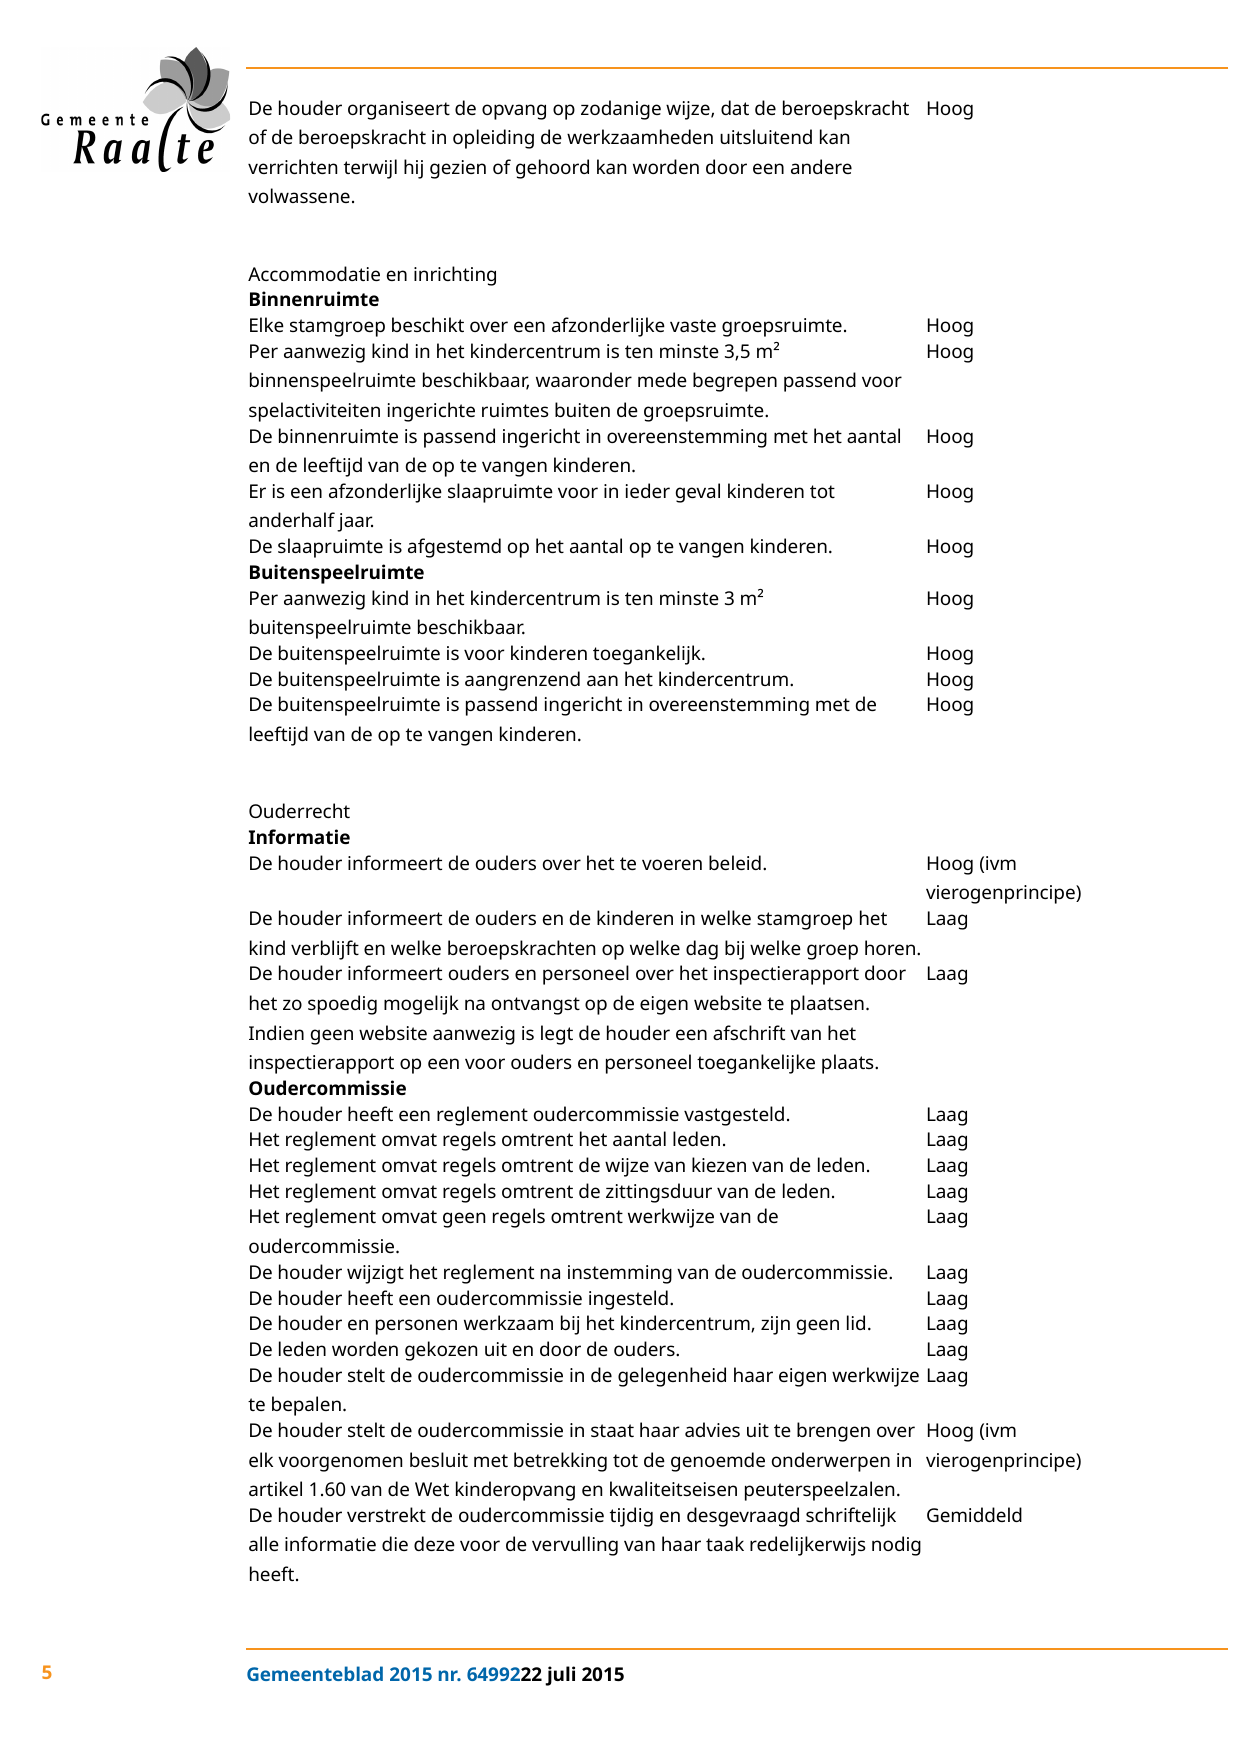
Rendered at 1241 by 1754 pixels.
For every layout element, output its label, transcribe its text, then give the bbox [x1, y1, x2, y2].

table_cell Laag [926, 1101, 1152, 1126]
table_cell [926, 559, 1152, 585]
table_cell Oudercommissie [248, 1075, 926, 1101]
picture [41, 47, 231, 172]
table_cell Hoog [926, 338, 1152, 423]
table_cell De houder informeert de ouders en de kinderen in welke stamgroep het kind verblijft en welke beroepskrachten op welke dag bij welke groep horen. [248, 905, 926, 961]
table_cell De houder en personen werkzaam bij het kindercentrum, zijn geen lid. [248, 1310, 926, 1336]
table_cell Hoog [926, 666, 1152, 692]
table_cell De houder informeert de ouders over het te voeren beleid. [248, 850, 926, 905]
table_cell De buitenspeelruimte is passend ingericht in overeenstemming met de leeftijd van de op te vangen kinderen. [248, 692, 926, 747]
table_cell De houder stelt de oudercommissie in staat haar advies uit te brengen over elk voorgenomen besluit met betrekking tot de genoemde onderwerpen in artikel 1.60 van de Wet kinderopvang en kwaliteitseisen peuterspeelzalen. [248, 1417, 926, 1502]
table_cell Hoog [926, 585, 1152, 640]
table_cell Informatie [248, 824, 926, 850]
table_cell Hoog (ivm vierogenprincipe) [926, 850, 1152, 905]
table_cell Per aanwezig kind in het kindercentrum is ten minste 3,5 m² binnenspeelruimte beschikbaar, waaronder mede begrepen passend voor spelactiviteiten ingerichte ruimtes buiten de groepsruimte. [248, 338, 926, 423]
table_cell Hoog [926, 692, 1152, 747]
table_cell Hoog [926, 95, 1152, 209]
table_cell Laag [926, 1152, 1152, 1178]
table_cell Laag [926, 1310, 1152, 1336]
table_cell De leden worden gekozen uit en door de ouders. [248, 1336, 926, 1362]
table_cell Het reglement omvat regels omtrent de zittingsduur van de leden. [248, 1178, 926, 1204]
table_cell Laag [926, 1362, 1152, 1417]
table_cell Laag [926, 1259, 1152, 1285]
table_header [926, 261, 1152, 286]
table_cell Laag [926, 1204, 1152, 1259]
table_cell [926, 286, 1152, 312]
table_cell Het reglement omvat regels omtrent de wijze van kiezen van de leden. [248, 1152, 926, 1178]
table_cell De buitenspeelruimte is aangrenzend aan het kindercentrum. [248, 666, 926, 692]
table_cell De houder informeert ouders en personeel over het inspectierapport door het zo spoedig mogelijk na ontvangst op de eigen website te plaatsen. Indien geen website aanwezig is legt de houder een afschrift van het inspectierapport op een voor ouders en personeel toegankelijke plaats. [248, 961, 926, 1075]
table_cell Er is een afzonderlijke slaapruimte voor in ieder geval kinderen tot anderhalf jaar. [248, 478, 926, 533]
table_cell De binnenruimte is passend ingericht in overeenstemming met het aantal en de leeftijd van de op te vangen kinderen. [248, 423, 926, 478]
table_cell Laag [926, 905, 1152, 961]
table_cell Buitenspeelruimte [248, 559, 926, 585]
table_cell Het reglement omvat regels omtrent het aantal leden. [248, 1126, 926, 1152]
table_cell De houder verstrekt de oudercommissie tijdig en desgevraagd schriftelijk alle informatie die deze voor de vervulling van haar taak redelijkerwijs nodig heeft. [248, 1502, 926, 1587]
table_cell Elke stamgroep beschikt over een afzonderlijke vaste groepsruimte. [248, 312, 926, 338]
table_cell De slaapruimte is afgestemd op het aantal op te vangen kinderen. [248, 534, 926, 559]
table_cell Hoog [926, 423, 1152, 478]
table_cell Hoog (ivm vierogenprincipe) [926, 1417, 1152, 1502]
table_cell Hoog [926, 478, 1152, 533]
table_header Accommodatie en inrichting [248, 261, 926, 286]
table_cell Hoog [926, 640, 1152, 666]
table_cell Per aanwezig kind in het kindercentrum is ten minste 3 m² buitenspeelruimte beschikbaar. [248, 585, 926, 640]
table_cell De buitenspeelruimte is voor kinderen toegankelijk. [248, 640, 926, 666]
table_cell Binnenruimte [248, 286, 926, 312]
table_cell De houder organiseert de opvang op zodanige wijze, dat de beroepskracht of de beroepskracht in opleiding de werkzaamheden uitsluitend kan verrichten terwijl hij gezien of gehoord kan worden door een andere volwassene. [248, 95, 926, 209]
table_cell Laag [926, 1178, 1152, 1204]
table_header [926, 799, 1152, 824]
table_cell [926, 824, 1152, 850]
table_cell De houder wijzigt het reglement na instemming van de oudercommissie. [248, 1259, 926, 1285]
table_cell Het reglement omvat geen regels omtrent werkwijze van de oudercommissie. [248, 1204, 926, 1259]
table_cell De houder stelt de oudercommissie in de gelegenheid haar eigen werkwijze te bepalen. [248, 1362, 926, 1417]
table_cell Laag [926, 1336, 1152, 1362]
table_header Ouderrecht [248, 799, 926, 824]
table_cell Gemiddeld [926, 1502, 1152, 1587]
table_cell [926, 1075, 1152, 1101]
table_cell De houder heeft een oudercommissie ingesteld. [248, 1285, 926, 1310]
table_cell Laag [926, 1285, 1152, 1310]
table_cell Laag [926, 1126, 1152, 1152]
table_cell De houder heeft een reglement oudercommissie vastgesteld. [248, 1101, 926, 1126]
table_cell Hoog [926, 534, 1152, 559]
table_cell Laag [926, 961, 1152, 1075]
table_cell Hoog [926, 312, 1152, 338]
